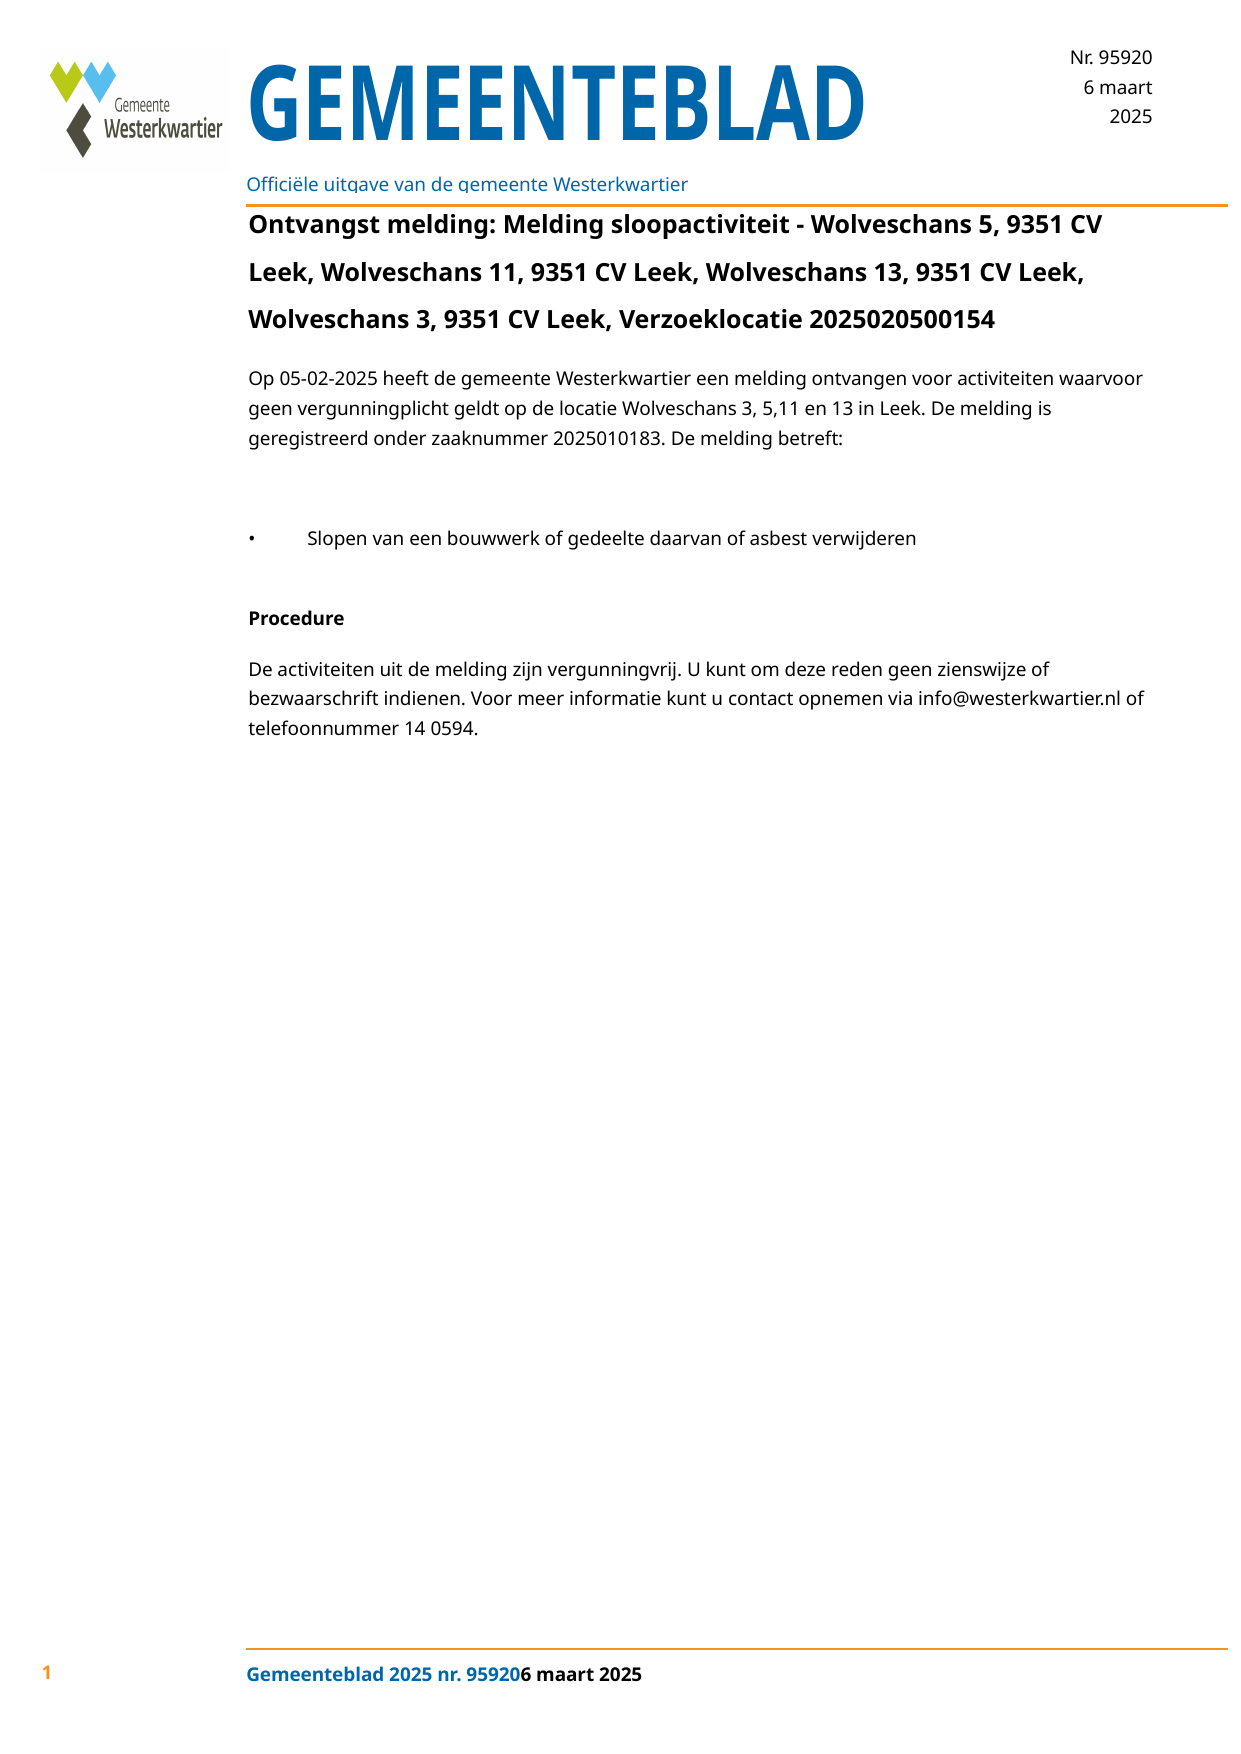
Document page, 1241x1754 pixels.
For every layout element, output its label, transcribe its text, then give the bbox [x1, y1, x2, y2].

text Procedure [248, 606, 1152, 631]
text Op 05-02-2025 heeft de gemeente Westerkwartier een melding ontvangen voor activiteiten waarvoor geen vergunningplicht geldt op de locatie Wolveschans 3, 5,11 en 13 in Leek. De melding is geregistreerd onder zaaknummer 2025010183. De melding betreft: [248, 366, 1152, 450]
picture [41, 47, 231, 172]
text De activiteiten uit de melding zijn vergunningvrij. U kunt om deze reden geen zienswijze of bezwaarschrift indienen. Voor meer informatie kunt u contact opnemen via info@westerkwartier.nl of telefoonnummer 14 0594. [248, 656, 1152, 741]
list Slopen van een bouwwerk of gedeelte daarvan of asbest verwijderen [248, 526, 1152, 551]
text Ontvangst melding: Melding sloopactiviteit - Wolveschans 5, 9351 CV Leek, Wolveschans 11, 9351 CV Leek, Wolveschans 13, 9351 CV Leek, Wolveschans 3, 9351 CV Leek, Verzoeklocatie 2025020500154 [248, 207, 1152, 336]
